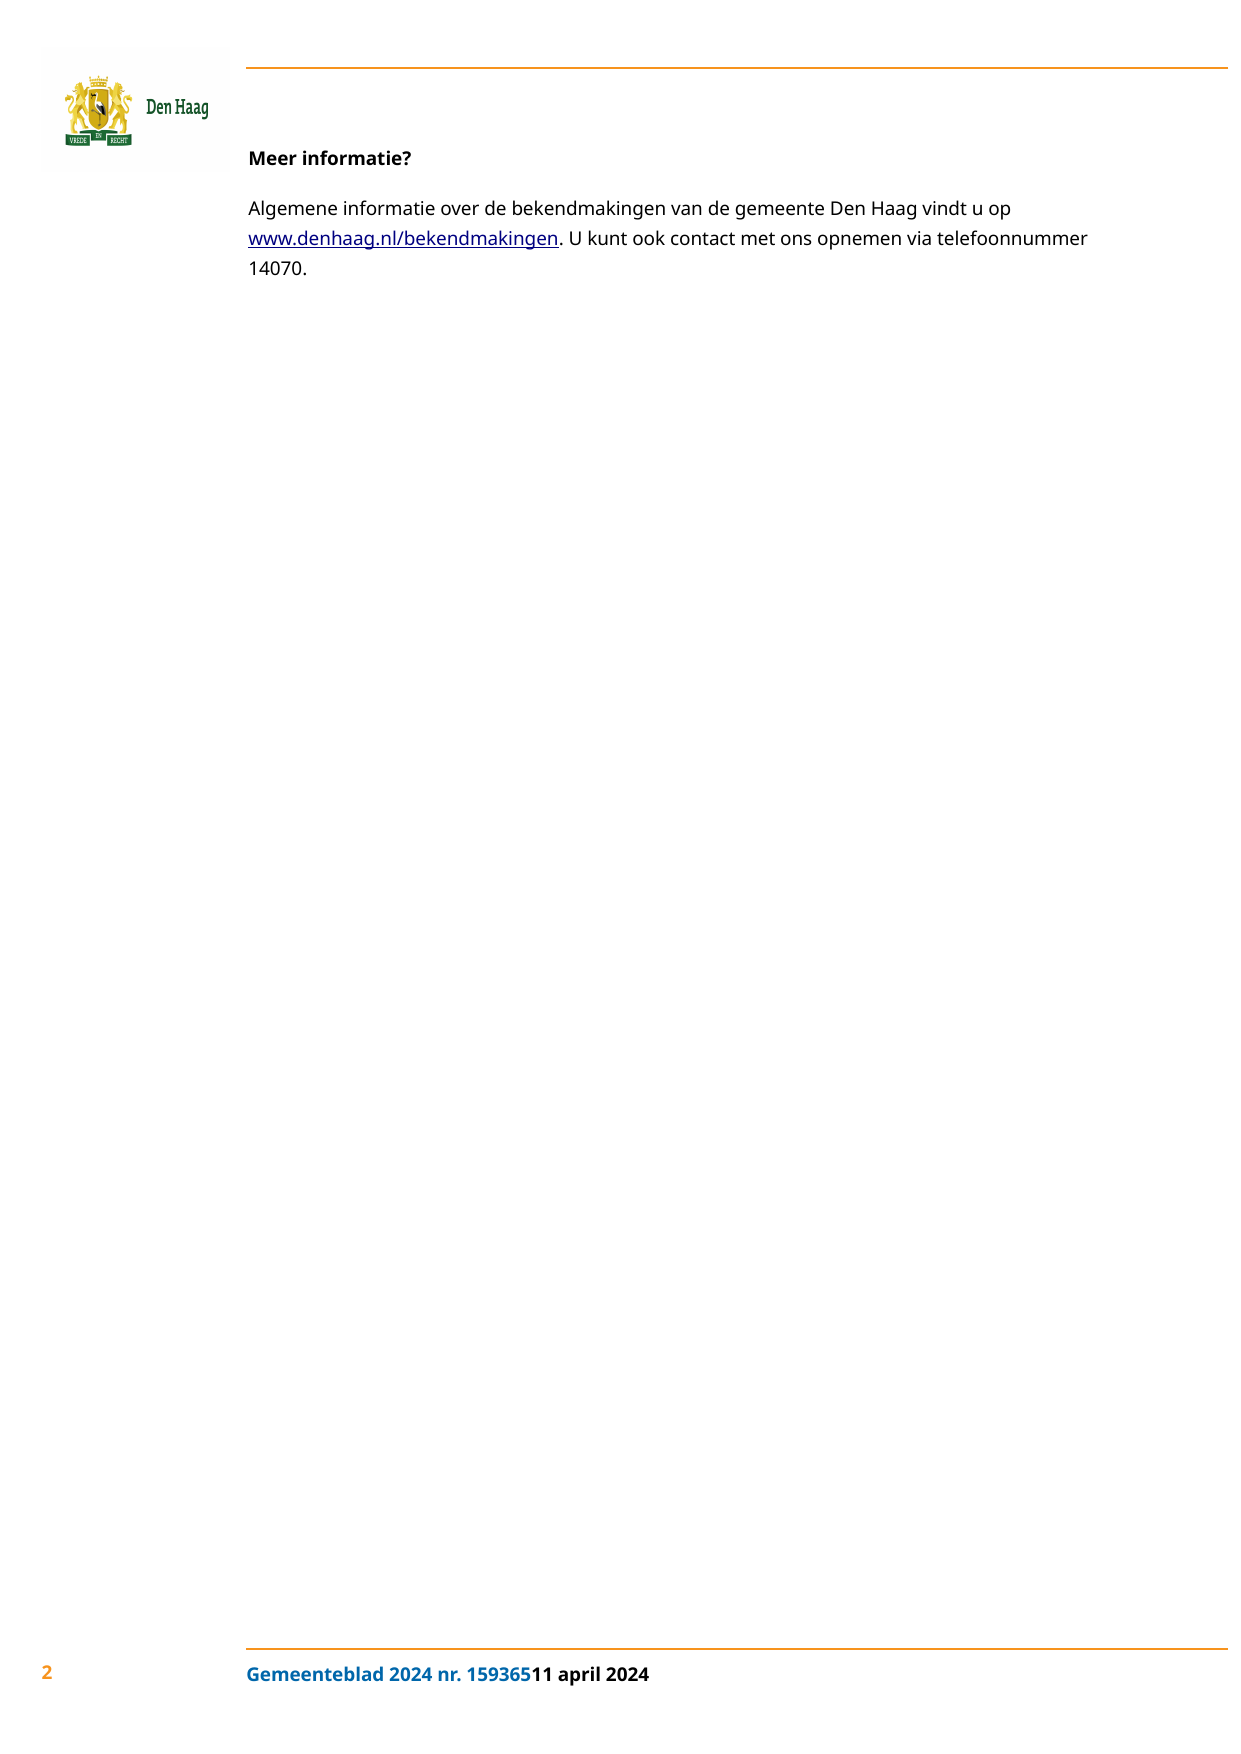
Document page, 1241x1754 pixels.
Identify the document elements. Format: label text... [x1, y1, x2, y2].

picture [41, 47, 231, 172]
text Algemene informatie over de bekendmakingen van de gemeente Den Haag vindt u op www.denhaag.nl/bekendmakingen. U kunt ook contact met ons opnemen via telefoonnummer 14070. [248, 196, 1152, 281]
text Meer informatie? [248, 145, 1152, 171]
